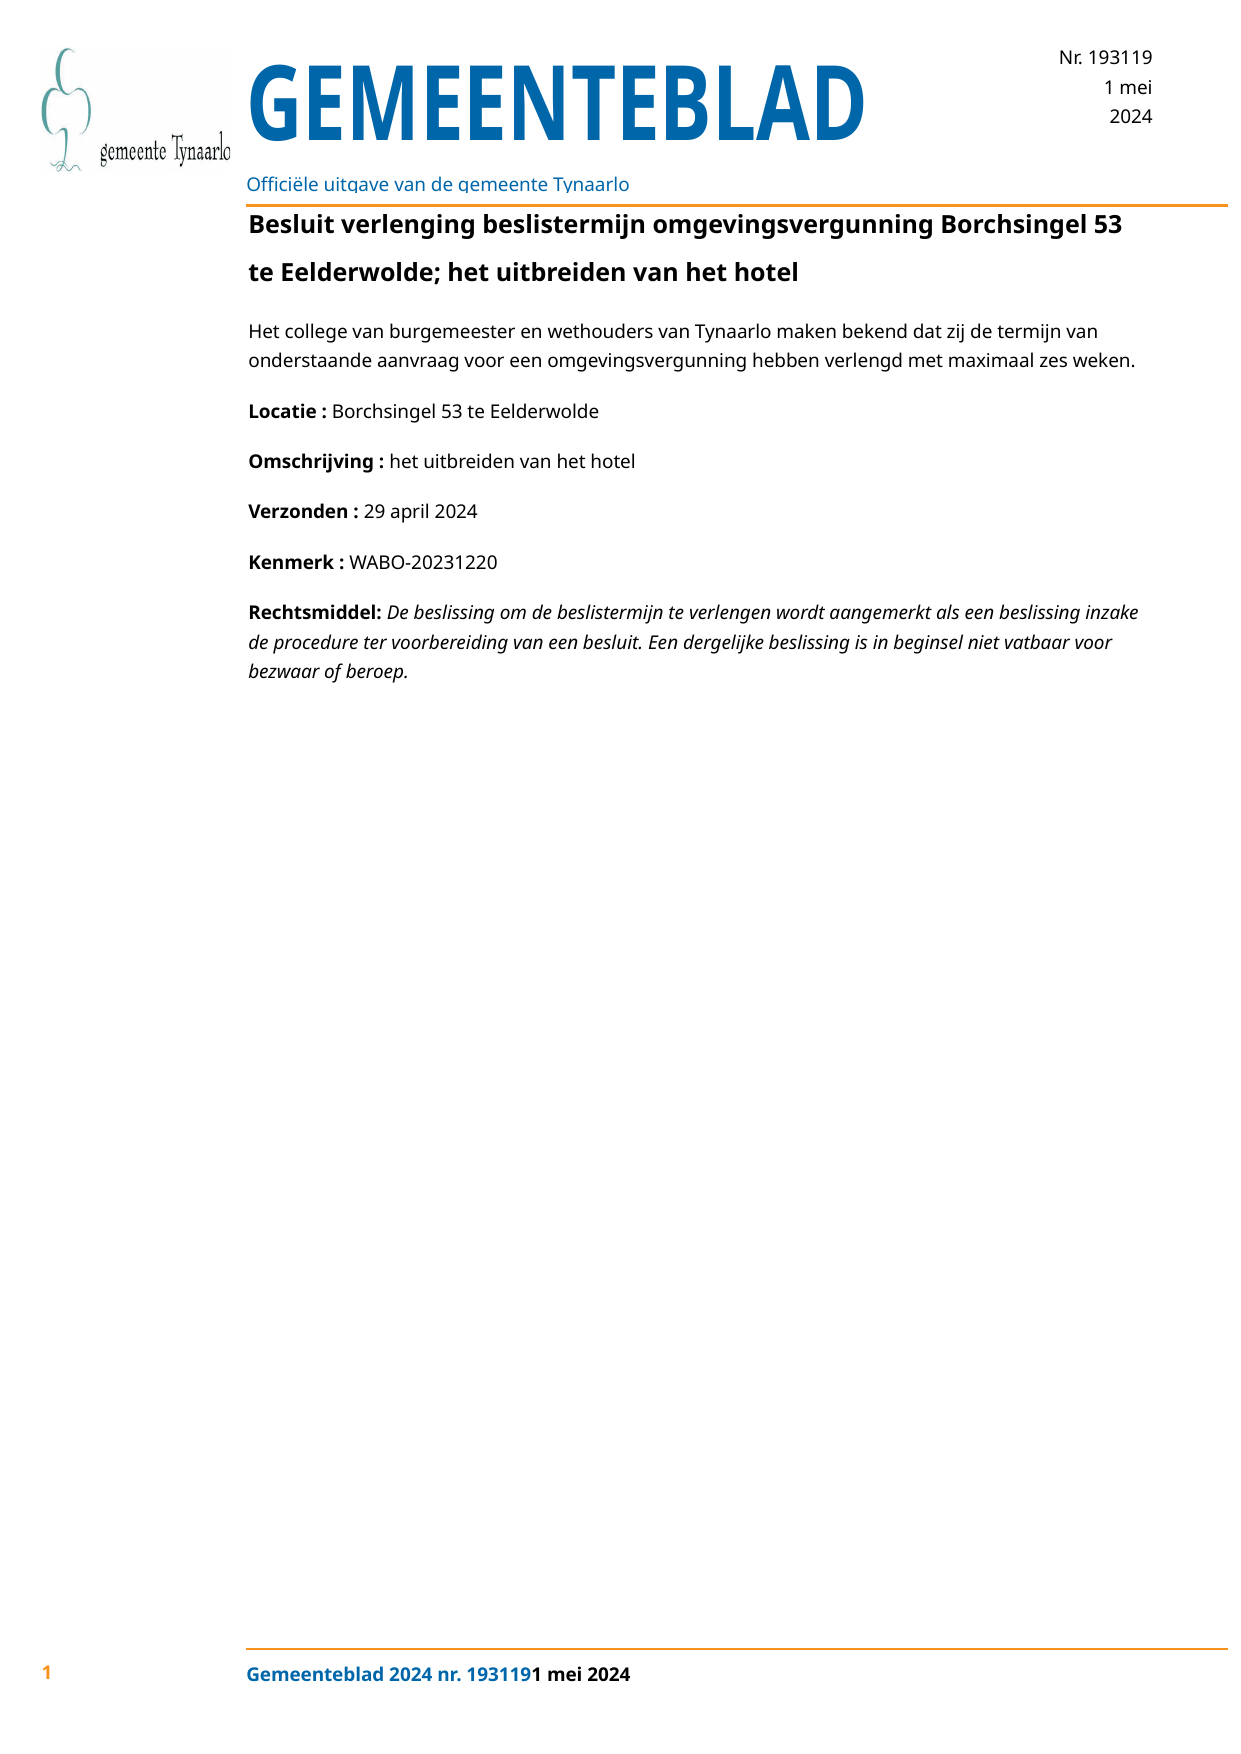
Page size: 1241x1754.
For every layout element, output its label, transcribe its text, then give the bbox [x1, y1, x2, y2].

picture [41, 47, 231, 172]
text Locatie : Borchsingel 53 te Eelderwolde [248, 398, 1152, 424]
text Verzonden : 29 april 2024 [248, 499, 1152, 524]
text Rechtsmiddel: De beslissing om de beslistermijn te verlengen wordt aangemerkt als een beslissing inzake de procedure ter voorbereiding van een besluit. Een dergelijke beslissing is in beginsel niet vatbaar voor bezwaar of beroep. [248, 599, 1152, 684]
text Het college van burgemeester en wethouders van Tynaarlo maken bekend dat zij de termijn van onderstaande aanvraag voor een omgevingsvergunning hebben verlengd met maximaal zes weken. [248, 318, 1152, 373]
text Kenmerk : WABO-20231220 [248, 549, 1152, 575]
text Omschrijving : het uitbreiden van het hotel [248, 448, 1152, 474]
text Besluit verlenging beslistermijn omgevingsvergunning Borchsingel 53 te Eelderwolde; het uitbreiden van het hotel [248, 207, 1152, 288]
